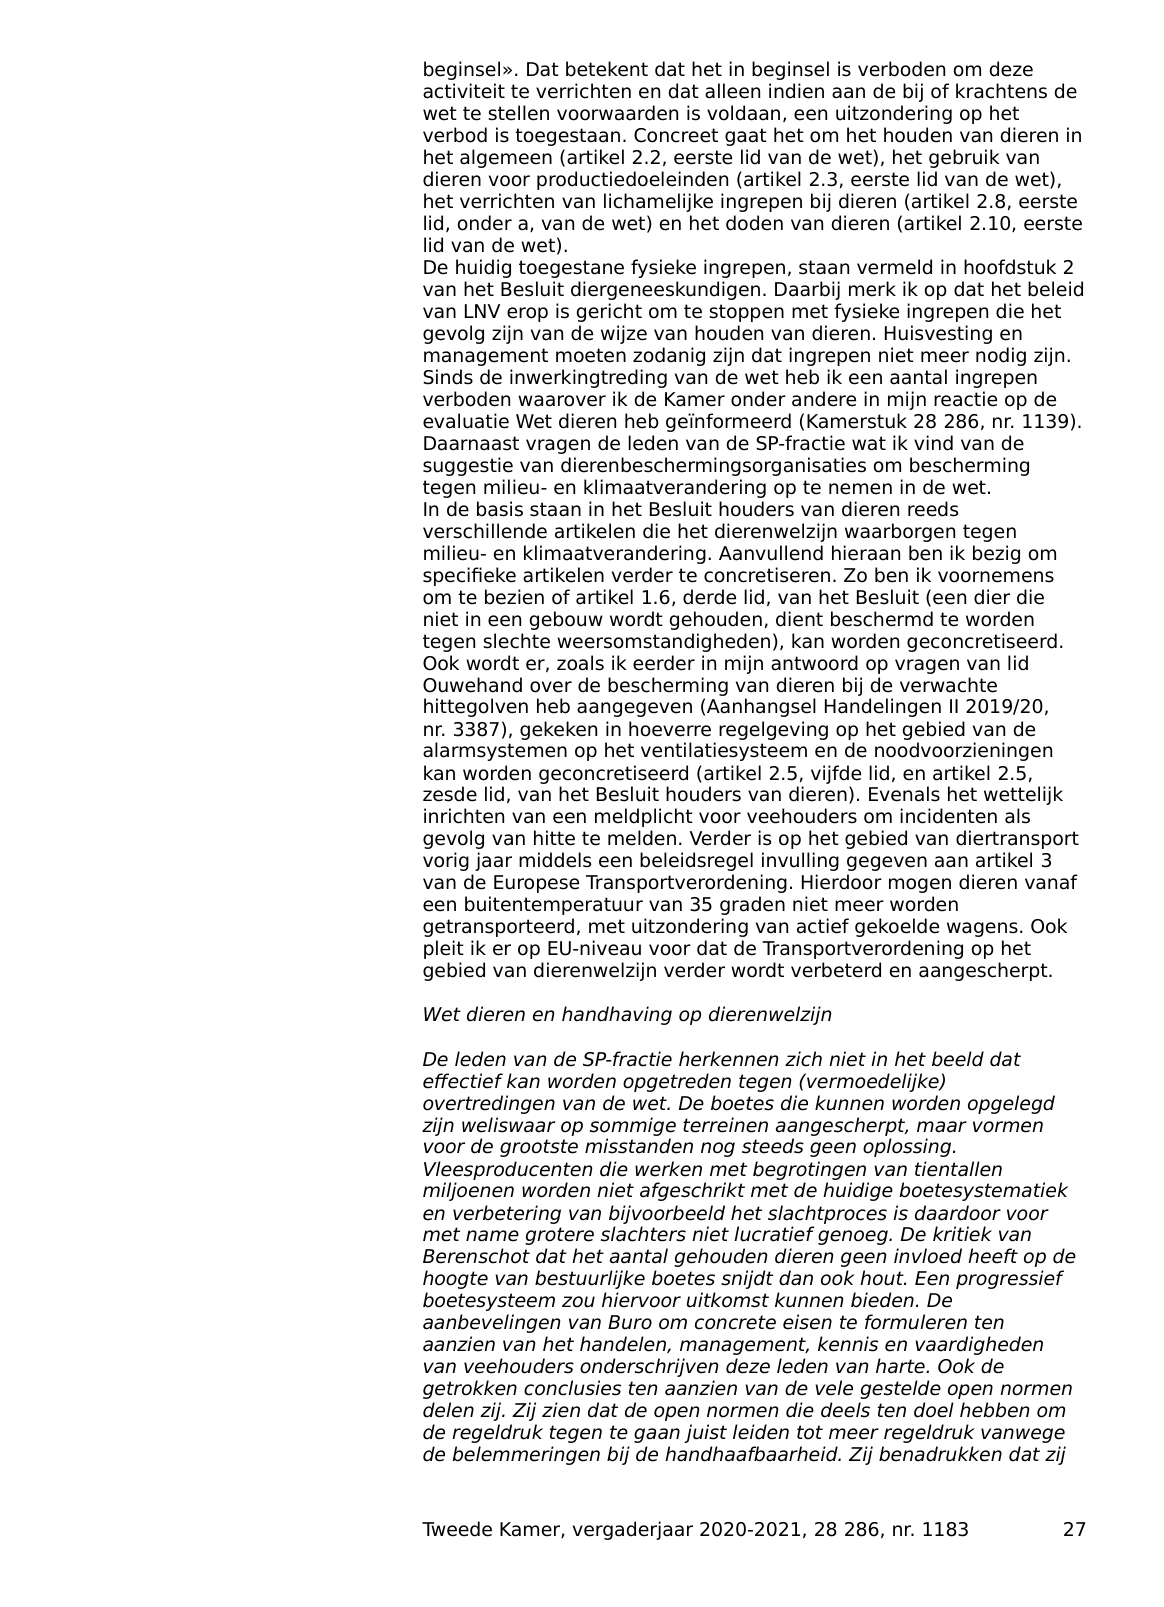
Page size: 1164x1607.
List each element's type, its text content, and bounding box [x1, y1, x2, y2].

text beginsel». Dat betekent dat het in beginsel is verboden om deze activiteit te verrichten en dat alleen indien aan de bij of krachtens de wet te stellen voorwaarden is voldaan, een uitzondering op het verbod is toegestaan. Concreet gaat het om het houden van dieren in het algemeen (artikel 2.2, eerste lid van de wet), het gebruik van dieren voor productiedoeleinden (artikel 2.3, eerste lid van de wet), het verrichten van lichamelijke ingrepen bij dieren (artikel 2.8, eerste lid, onder a, van de wet) en het doden van dieren (artikel 2.10, eerste lid van de wet). [422, 59, 1087, 257]
subtitle Wet dieren en handhaving op dierenwelzijn [422, 1004, 1087, 1026]
text De huidig toegestane fysieke ingrepen, staan vermeld in hoofdstuk 2 van het Besluit diergeneeskundigen. Daarbij merk ik op dat het beleid van LNV erop is gericht om te stoppen met fysieke ingrepen die het gevolg zijn van de wijze van houden van dieren. Huisvesting en management moeten zodanig zijn dat ingrepen niet meer nodig zijn. Sinds de inwerkingtreding van de wet heb ik een aantal ingrepen verboden waarover ik de Kamer onder andere in mijn reactie op de evaluatie Wet dieren heb geïnformeerd (Kamerstuk 28 286, nr. 1139). [422, 257, 1087, 433]
text In de basis staan in het Besluit houders van dieren reeds verschillende artikelen die het dierenwelzijn waarborgen tegen milieu- en klimaatverandering. Aanvullend hieraan ben ik bezig om specifieke artikelen verder te concretiseren. Zo ben ik voornemens om te bezien of artikel 1.6, derde lid, van het Besluit (een dier die niet in een gebouw wordt gehouden, dient beschermd te worden tegen slechte weersomstandigheden), kan worden geconcretiseerd. Ook wordt er, zoals ik eerder in mijn antwoord op vragen van lid Ouwehand over de bescherming van dieren bij de verwachte hittegolven heb aangegeven (Aanhangsel Handelingen II 2019/20, nr. 3387), gekeken in hoeverre regelgeving op het gebied van de alarmsystemen op het ventilatiesysteem en de noodvoorzieningen kan worden geconcretiseerd (artikel 2.5, vijfde lid, en artikel 2.5, zesde lid, van het Besluit houders van dieren). Evenals het wettelijk inrichten van een meldplicht voor veehouders om incidenten als gevolg van hitte te melden. Verder is op het gebied van diertransport vorig jaar middels een beleidsregel invulling gegeven aan artikel 3 van de Europese Transportverordening. Hierdoor mogen dieren vanaf een buitentemperatuur van 35 graden niet meer worden getransporteerd, met uitzondering van actief gekoelde wagens. Ook pleit ik er op EU-niveau voor dat de Transportverordening op het gebied van dierenwelzijn verder wordt verbeterd en aangescherpt. [422, 499, 1087, 982]
text Daarnaast vragen de leden van de SP-fractie wat ik vind van de suggestie van dierenbeschermingsorganisaties om bescherming tegen milieu- en klimaatverandering op te nemen in de wet. [422, 433, 1087, 499]
text De leden van de SP-fractie herkennen zich niet in het beeld dat effectief kan worden opgetreden tegen (vermoedelijke) overtredingen van de wet. De boetes die kunnen worden opgelegd zijn weliswaar op sommige terreinen aangescherpt, maar vormen voor de grootste misstanden nog steeds geen oplossing. Vleesproducenten die werken met begrotingen van tientallen miljoenen worden niet afgeschrikt met de huidige boetesystematiek en verbetering van bijvoorbeeld het slachtproces is daardoor voor met name grotere slachters niet lucratief genoeg. De kritiek van Berenschot dat het aantal gehouden dieren geen invloed heeft op de hoogte van bestuurlijke boetes snijdt dan ook hout. Een progressief boetesysteem zou hiervoor uitkomst kunnen bieden. De aanbevelingen van Buro om concrete eisen te formuleren ten aanzien van het handelen, management, kennis en vaardigheden van veehouders onderschrijven deze leden van harte. Ook de getrokken conclusies ten aanzien van de vele gestelde open normen delen zij. Zij zien dat de open normen die deels ten doel hebben om de regeldruk tegen te gaan juist leiden tot meer regeldruk vanwege de belemmeringen bij de handhaafbaarheid. Zij benadrukken dat zij [422, 1048, 1087, 1466]
